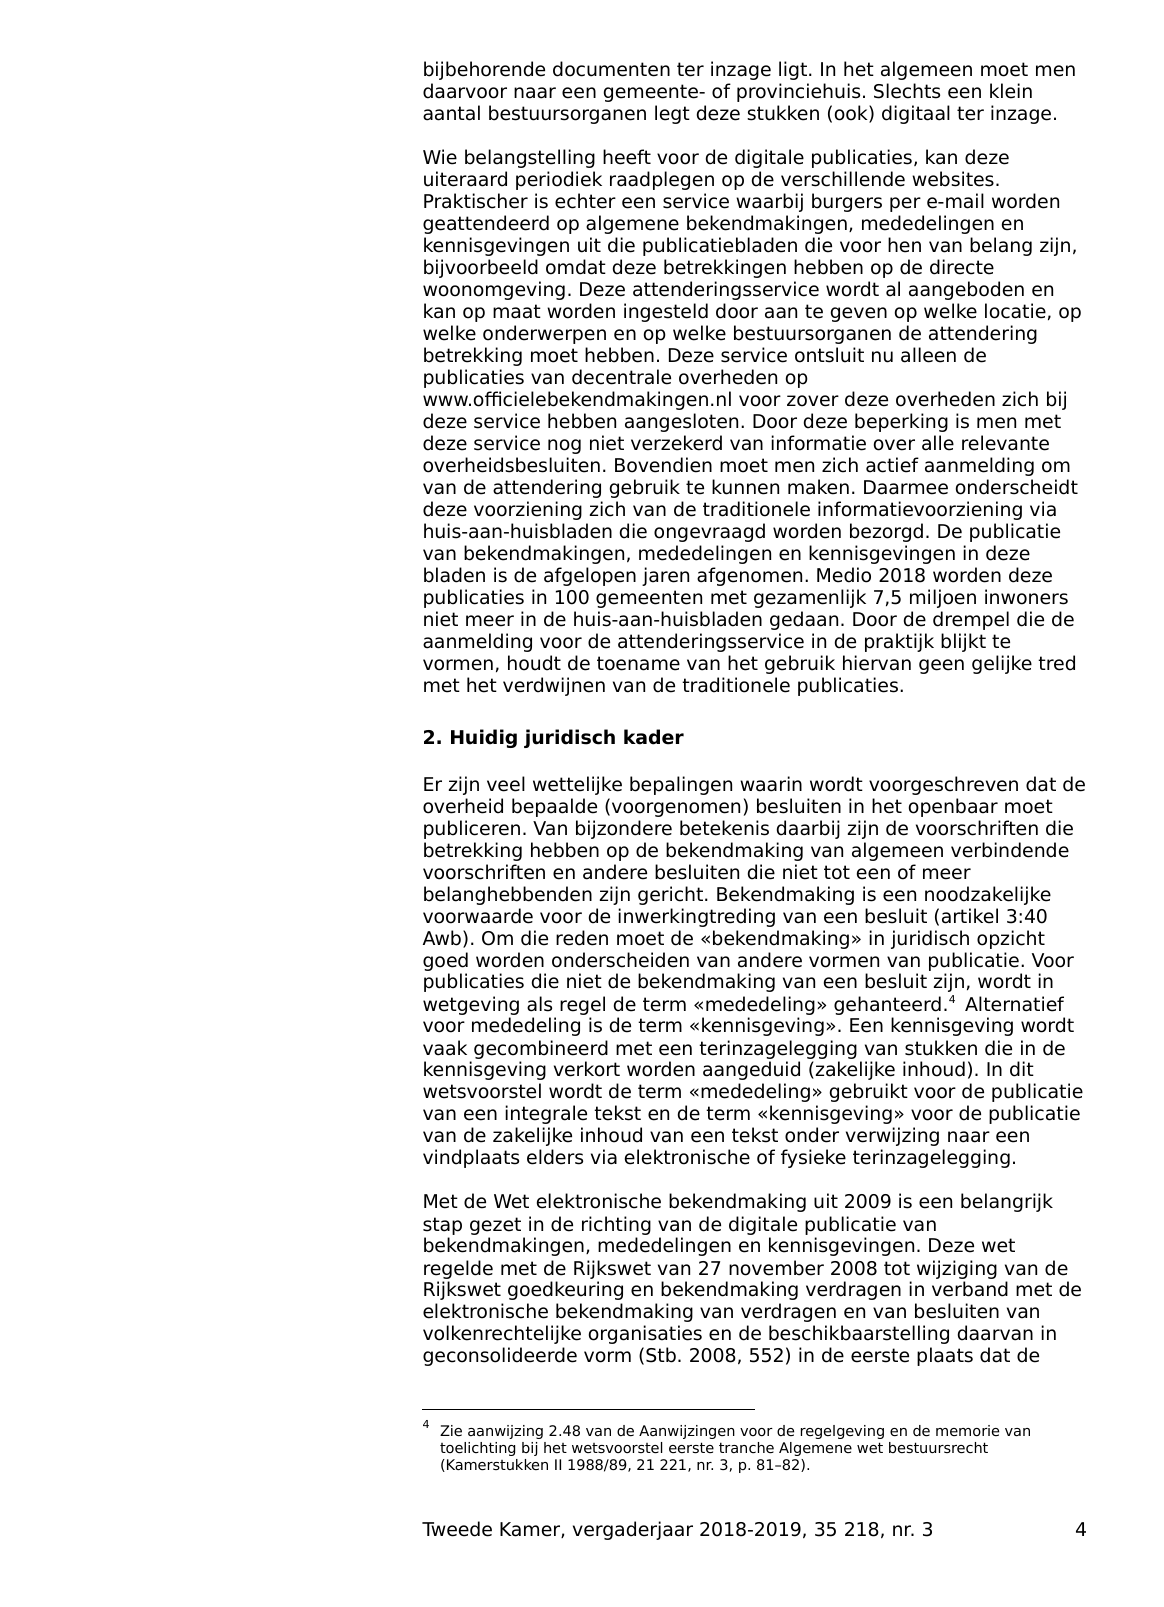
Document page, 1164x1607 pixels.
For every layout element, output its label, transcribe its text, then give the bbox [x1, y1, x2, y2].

text Met de Wet elektronische bekendmaking uit 2009 is een belangrijk stap gezet in de richting van de digitale publicatie van bekendmakingen, mededelingen en kennisgevingen. Deze wet regelde met de Rijkswet van 27 november 2008 tot wijziging van de Rijkswet goedkeuring en bekendmaking verdragen in verband met de elektronische bekendmaking van verdragen en van besluiten van volkenrechtelijke organisaties en de beschikbaarstelling daarvan in geconsolideerde vorm (Stb. 2008, 552) in de eerste plaats dat de [422, 1191, 1087, 1367]
subtitle 2. Huidig juridisch kader [422, 727, 1087, 749]
text Er zijn veel wettelijke bepalingen waarin wordt voorgeschreven dat de overheid bepaalde (voorgenomen) besluiten in het openbaar moet publiceren. Van bijzondere betekenis daarbij zijn de voorschriften die betrekking hebben op de bekendmaking van algemeen verbindende voorschriften en andere besluiten die niet tot een of meer belanghebbenden zijn gericht. Bekendmaking is een noodzakelijke voorwaarde voor de inwerkingtreding van een besluit (artikel 3:40 Awb). Om die reden moet de «bekendmaking» in juridisch opzicht goed worden onderscheiden van andere vormen van publicatie. Voor publicaties die niet de bekendmaking van een besluit zijn, wordt in wetgeving als regel de term «mededeling» gehanteerd. Alternatief voor mededeling is de term «kennisgeving». Een kennisgeving wordt vaak gecombineerd met een terinzagelegging van stukken die in de kennisgeving verkort worden aangeduid (zakelijke inhoud). In dit wetsvoorstel wordt de term «mededeling» gebruikt voor de publicatie van een integrale tekst en de term «kennisgeving» voor de publicatie van de zakelijke inhoud van een tekst onder verwijzing naar een vindplaats elders via elektronische of fysieke terinzagelegging. [422, 774, 1087, 1169]
text Wie belangstelling heeft voor de digitale publicaties, kan deze uiteraard periodiek raadplegen op de verschillende websites. Praktischer is echter een service waarbij burgers per e-mail worden geattendeerd op algemene bekendmakingen, mededelingen en kennisgevingen uit die publicatiebladen die voor hen van belang zijn, bijvoorbeeld omdat deze betrekkingen hebben op de directe woonomgeving. Deze attenderingsservice wordt al aangeboden en kan op maat worden ingesteld door aan te geven op welke locatie, op welke onderwerpen en op welke bestuursorganen de attendering betrekking moet hebben. Deze service ontsluit nu alleen de publicaties van decentrale overheden op www.officielebekendmakingen.nl voor zover deze overheden zich bij deze service hebben aangesloten. Door deze beperking is men met deze service nog niet verzekerd van informatie over alle relevante overheidsbesluiten. Bovendien moet men zich actief aanmelding om van de attendering gebruik te kunnen maken. Daarmee onderscheidt deze voorziening zich van de traditionele informatievoorziening via huis-aan-huisbladen die ongevraagd worden bezorgd. De publicatie van bekendmakingen, mededelingen en kennisgevingen in deze bladen is de afgelopen jaren afgenomen. Medio 2018 worden deze publicaties in 100 gemeenten met gezamenlijk 7,5 miljoen inwoners niet meer in de huis-aan-huisbladen gedaan. Door de drempel die de aanmelding voor de attenderingsservice in de praktijk blijkt te vormen, houdt de toename van het gebruik hiervan geen gelijke tred met het verdwijnen van de traditionele publicaties. [422, 147, 1087, 697]
text bijbehorende documenten ter inzage ligt. In het algemeen moet men daarvoor naar een gemeente- of provinciehuis. Slechts een klein aantal bestuursorganen legt deze stukken (ook) digitaal ter inzage. [422, 59, 1087, 125]
text Zie aanwijzing 2.48 van de Aanwijzingen voor de regelgeving en de memorie van toelichting bij het wetsvoorstel eerste tranche Algemene wet bestuursrecht (Kamerstukken II 1988/89, 21 221, nr. 3, p. 81–82). [422, 1418, 1087, 1474]
